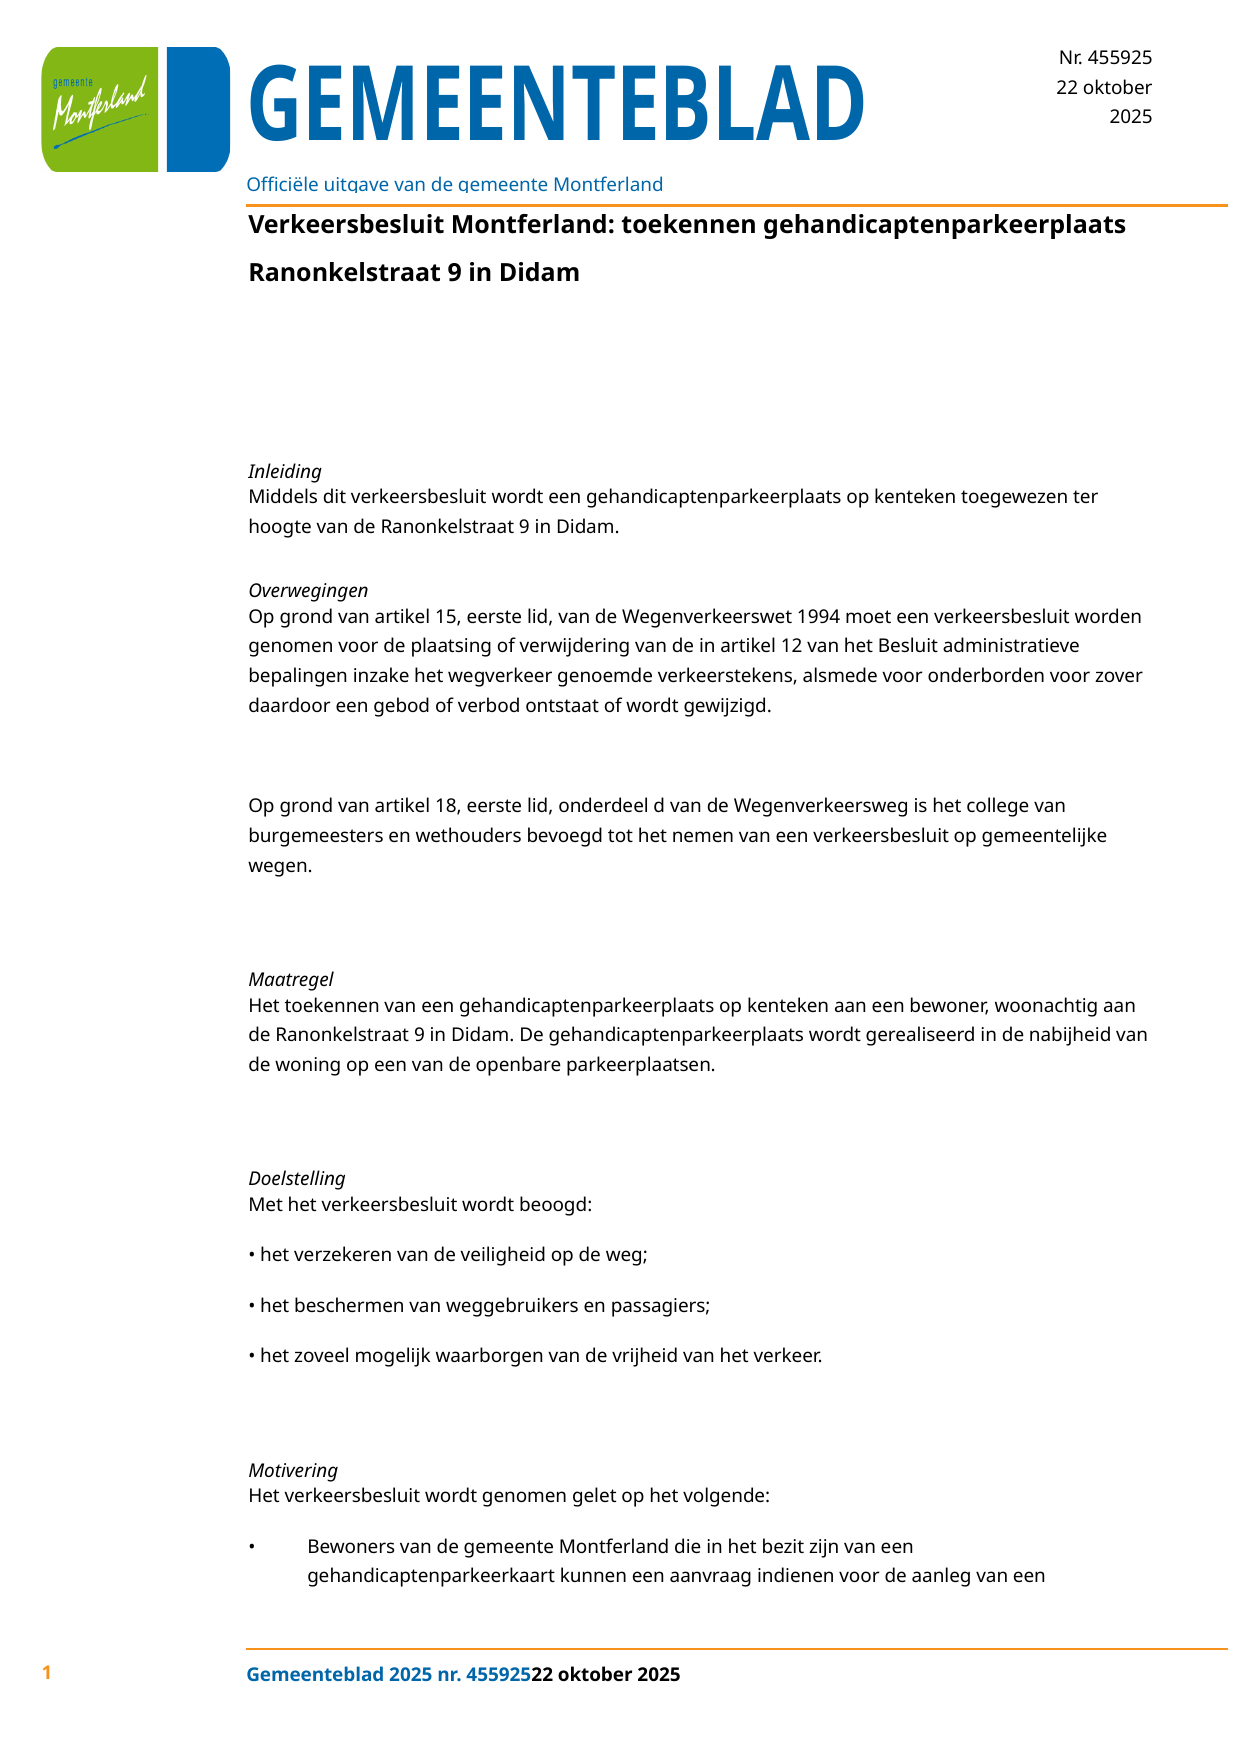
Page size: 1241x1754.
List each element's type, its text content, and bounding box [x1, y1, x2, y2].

text • het beschermen van weggebruikers en passagiers; [248, 1292, 1152, 1318]
text • het verzekeren van de veiligheid op de weg; [248, 1242, 1152, 1267]
list Bewoners van de gemeente Montferland die in het bezit zijn van een gehandicaptenparkeerkaart kunnen een aanvraag indienen voor de aanleg van een [248, 1533, 1152, 1588]
text Middels dit verkeersbesluit wordt een gehandicaptenparkeerplaats op kenteken toegewezen ter hoogte van de Ranonkelstraat 9 in Didam. [248, 484, 1152, 539]
text Doelstelling [248, 1165, 1152, 1191]
text Met het verkeersbesluit wordt beoogd: [248, 1191, 1152, 1217]
text Op grond van artikel 15, eerste lid, van de Wegenverkeerswet 1994 moet een verkeersbesluit worden genomen voor de plaatsing of verwijdering van de in artikel 12 van het Besluit administratieve bepalingen inzake het wegverkeer genoemde verkeerstekens, alsmede voor onderborden voor zover daardoor een gebod of verbod ontstaat of wordt gewijzigd. [248, 603, 1152, 717]
text Het verkeersbesluit wordt genomen gelet op het volgende: [248, 1482, 1152, 1508]
text Het toekennen van een gehandicaptenparkeerplaats op kenteken aan een bewoner, woonachtig aan de Ranonkelstraat 9 in Didam. De gehandicaptenparkeerplaats wordt gerealiseerd in de nabijheid van de woning op een van de openbare parkeerplaatsen. [248, 992, 1152, 1077]
text • het zoveel mogelijk waarborgen van de vrijheid van het verkeer. [248, 1342, 1152, 1368]
text Motivering [248, 1457, 1152, 1482]
text Maatregel [248, 966, 1152, 992]
text Op grond van artikel 18, eerste lid, onderdeel d van de Wegenverkeersweg is het college van burgemeesters en wethouders bevoegd tot het nemen van een verkeersbesluit op gemeentelijke wegen. [248, 793, 1152, 877]
text Inleiding [248, 458, 1152, 484]
picture [41, 47, 231, 172]
text Verkeersbesluit Montferland: toekennen gehandicaptenparkeerplaats Ranonkelstraat 9 in Didam [248, 207, 1152, 288]
text Overwegingen [248, 577, 1152, 603]
